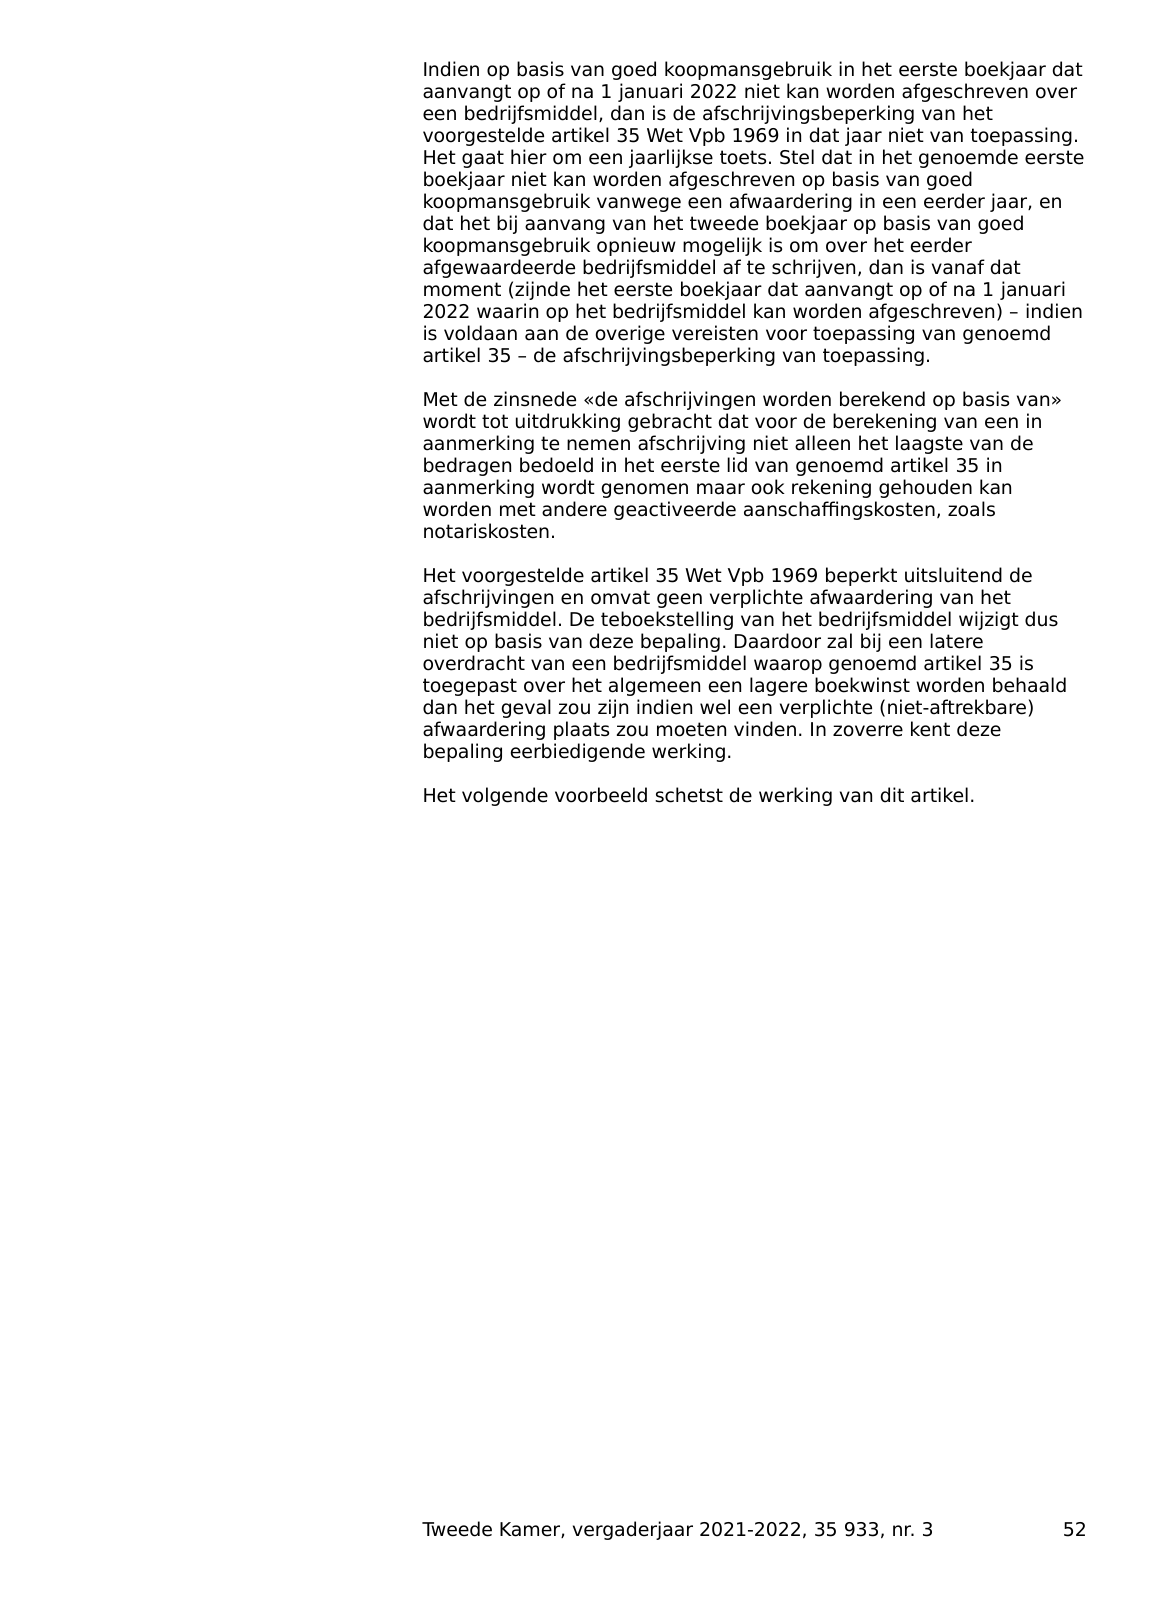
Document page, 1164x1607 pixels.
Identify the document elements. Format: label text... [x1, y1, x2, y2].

text Het voorgestelde artikel 35 Wet Vpb 1969 beperkt uitsluitend de afschrijvingen en omvat geen verplichte afwaardering van het bedrijfsmiddel. De teboekstelling van het bedrijfsmiddel wijzigt dus niet op basis van deze bepaling. Daardoor zal bij een latere overdracht van een bedrijfsmiddel waarop genoemd artikel 35 is toegepast over het algemeen een lagere boekwinst worden behaald dan het geval zou zijn indien wel een verplichte (niet-aftrekbare) afwaardering plaats zou moeten vinden. In zoverre kent deze bepaling eerbiedigende werking. [422, 565, 1087, 763]
text Het volgende voorbeeld schetst de werking van dit artikel. [422, 785, 1087, 807]
text Indien op basis van goed koopmansgebruik in het eerste boekjaar dat aanvangt op of na 1 januari 2022 niet kan worden afgeschreven over een bedrijfsmiddel, dan is de afschrijvingsbeperking van het voorgestelde artikel 35 Wet Vpb 1969 in dat jaar niet van toepassing. Het gaat hier om een jaarlijkse toets. Stel dat in het genoemde eerste boekjaar niet kan worden afgeschreven op basis van goed koopmansgebruik vanwege een afwaardering in een eerder jaar, en dat het bij aanvang van het tweede boekjaar op basis van goed koopmansgebruik opnieuw mogelijk is om over het eerder afgewaardeerde bedrijfsmiddel af te schrijven, dan is vanaf dat moment (zijnde het eerste boekjaar dat aanvangt op of na 1 januari 2022 waarin op het bedrijfsmiddel kan worden afgeschreven) – indien is voldaan aan de overige vereisten voor toepassing van genoemd artikel 35 – de afschrijvingsbeperking van toepassing. [422, 59, 1087, 367]
text Met de zinsnede «de afschrijvingen worden berekend op basis van» wordt tot uitdrukking gebracht dat voor de berekening van een in aanmerking te nemen afschrijving niet alleen het laagste van de bedragen bedoeld in het eerste lid van genoemd artikel 35 in aanmerking wordt genomen maar ook rekening gehouden kan worden met andere geactiveerde aanschaffingskosten, zoals notariskosten. [422, 389, 1087, 543]
